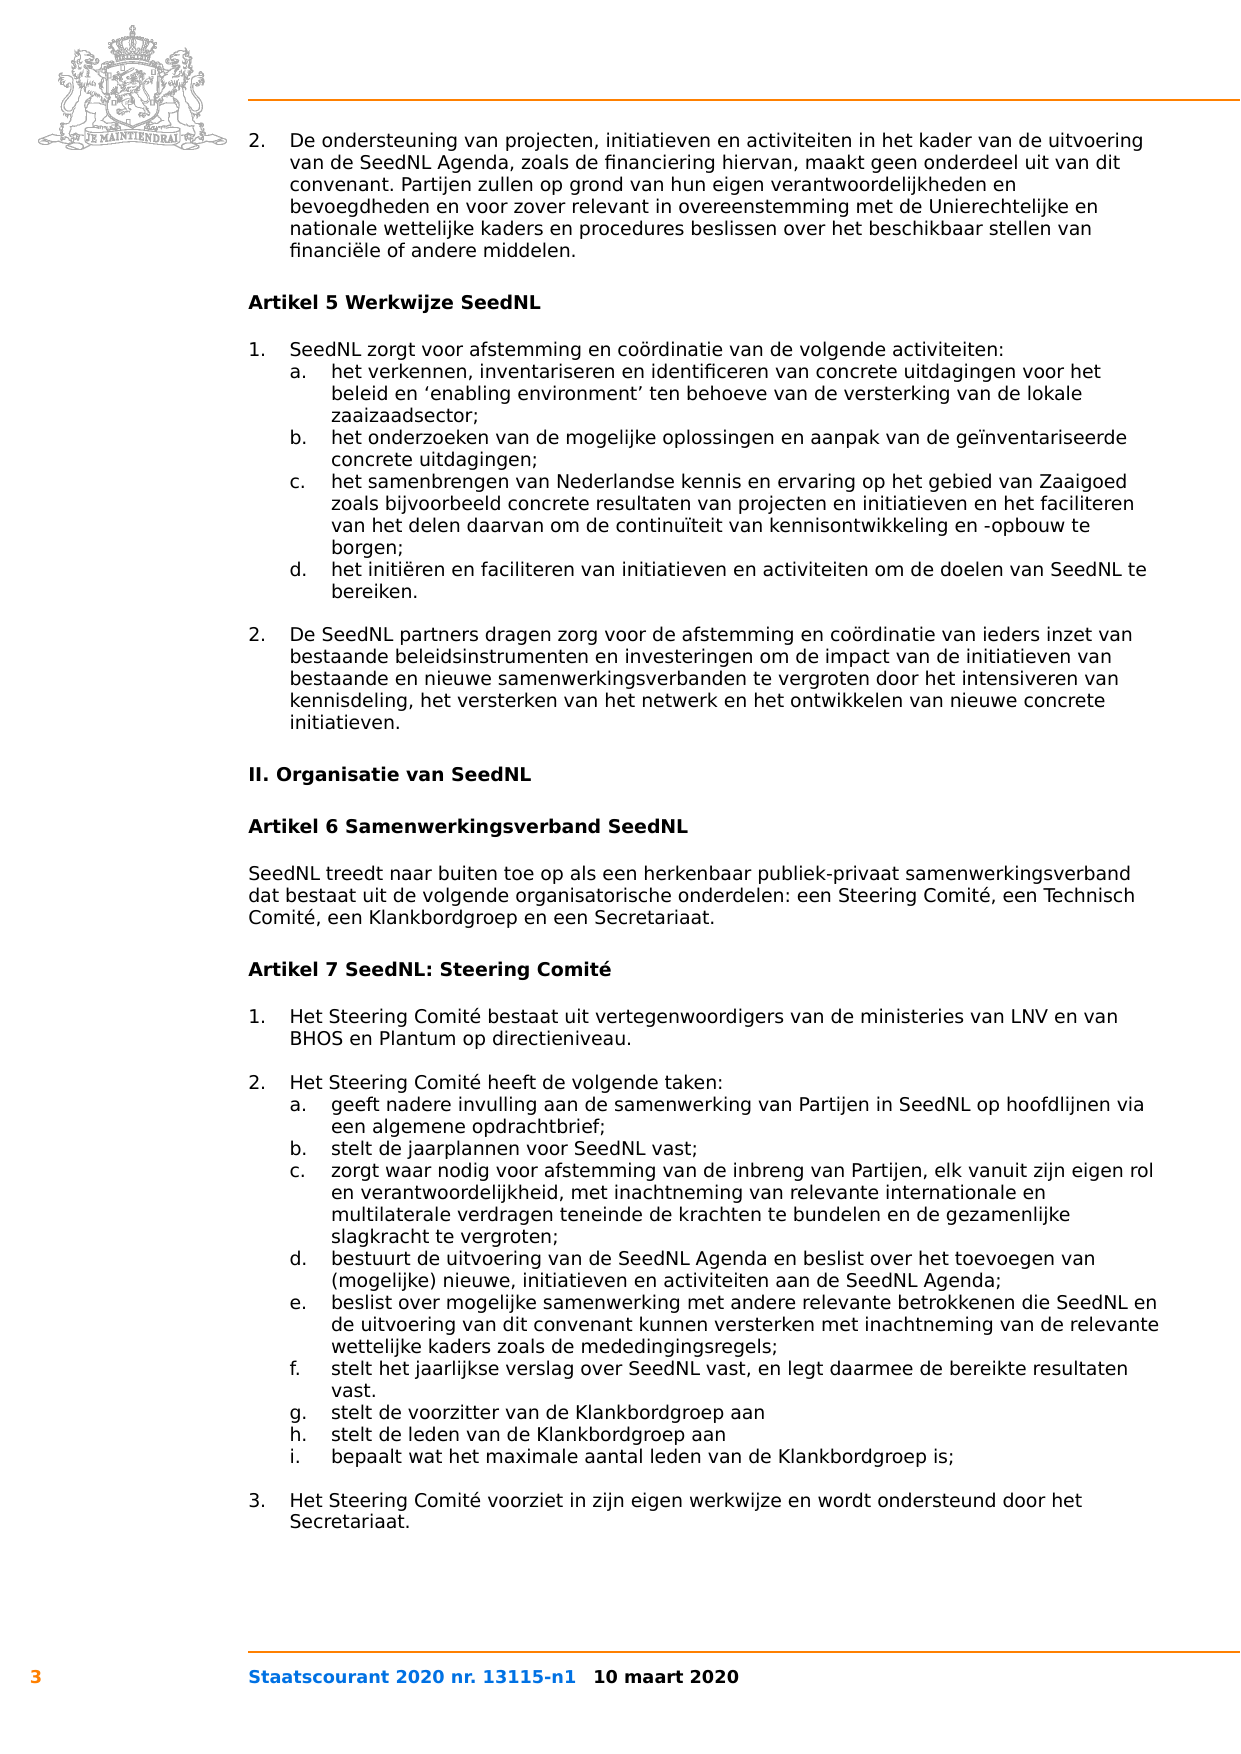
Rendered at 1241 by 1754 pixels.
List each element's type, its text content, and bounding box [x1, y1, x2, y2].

subtitle II. Organisatie van SeedNL [248, 764, 1163, 786]
text 1. Het Steering Comité bestaat uit vertegenwoordigers van de ministeries van LNV en van BHOS en Plantum op directieniveau. [248, 1006, 1163, 1050]
text 2. Het Steering Comité heeft de volgende taken: [248, 1072, 1163, 1094]
subtitle Artikel 7 SeedNL: Steering Comité [248, 959, 1163, 981]
text f. stelt het jaarlijkse verslag over SeedNL vast, en legt daarmee de bereikte resultaten vast. [289, 1358, 1163, 1402]
text h. stelt de leden van de Klankbordgroep aan [289, 1424, 1163, 1446]
text 2. De ondersteuning van projecten, initiatieven en activiteiten in het kader van de uitvoering van de SeedNL Agenda, zoals de financiering hiervan, maakt geen onderdeel uit van dit convenant. Partijen zullen op grond van hun eigen verantwoordelijkheden en bevoegdheden en voor zover relevant in overeenstemming met de Unierechtelijke en nationale wettelijke kaders en procedures beslissen over het beschikbaar stellen van financiële of andere middelen. [248, 130, 1163, 262]
text a. het verkennen, inventariseren en identificeren van concrete uitdagingen voor het beleid en ‘enabling environment’ ten behoeve van de versterking van de lokale zaaizaadsector; [289, 361, 1163, 427]
text c. het samenbrengen van Nederlandse kennis en ervaring op het gebied van Zaaigoed zoals bijvoorbeeld concrete resultaten van projecten en initiatieven en het faciliteren van het delen daarvan om de continuïteit van kennisontwikkeling en -opbouw te borgen; [289, 471, 1163, 558]
text e. beslist over mogelijke samenwerking met andere relevante betrokkenen die SeedNL en de uitvoering van dit convenant kunnen versterken met inachtneming van de relevante wettelijke kaders zoals de mededingingsregels; [289, 1292, 1163, 1358]
picture [38, 25, 227, 150]
text d. het initiëren en faciliteren van initiatieven en activiteiten om de doelen van SeedNL te bereiken. [289, 558, 1163, 602]
text 3. Het Steering Comité voorziet in zijn eigen werkwijze en wordt ondersteund door het Secretariaat. [248, 1489, 1163, 1533]
text g. stelt de voorzitter van de Klankbordgroep aan [289, 1402, 1163, 1424]
text 2. De SeedNL partners dragen zorg voor de afstemming en coördinatie van ieders inzet van bestaande beleidsinstrumenten en investeringen om de impact van de initiatieven van bestaande en nieuwe samenwerkingsverbanden te vergroten door het intensiveren van kennisdeling, het versterken van het netwerk en het ontwikkelen van nieuwe concrete initiatieven. [248, 624, 1163, 734]
text 1. SeedNL zorgt voor afstemming en coördinatie van de volgende activiteiten: [248, 339, 1163, 361]
subtitle Artikel 5 Werkwijze SeedNL [248, 292, 1163, 314]
text i. bepaalt wat het maximale aantal leden van de Klankbordgroep is; [289, 1446, 1163, 1468]
text b. stelt de jaarplannen voor SeedNL vast; [289, 1138, 1163, 1160]
text SeedNL treedt naar buiten toe op als een herkenbaar publiek-privaat samenwerkingsverband dat bestaat uit de volgende organisatorische onderdelen: een Steering Comité, een Technisch Comité, een Klankbordgroep en een Secretariaat. [248, 863, 1163, 929]
subtitle Artikel 6 Samenwerkingsverband SeedNL [248, 816, 1163, 838]
text c. zorgt waar nodig voor afstemming van de inbreng van Partijen, elk vanuit zijn eigen rol en verantwoordelijkheid, met inachtneming van relevante internationale en multilaterale verdragen teneinde de krachten te bundelen en de gezamenlijke slagkracht te vergroten; [289, 1160, 1163, 1248]
text a. geeft nadere invulling aan de samenwerking van Partijen in SeedNL op hoofdlijnen via een algemene opdrachtbrief; [289, 1094, 1163, 1138]
text d. bestuurt de uitvoering van de SeedNL Agenda en beslist over het toevoegen van (mogelijke) nieuwe, initiatieven en activiteiten aan de SeedNL Agenda; [289, 1248, 1163, 1292]
text b. het onderzoeken van de mogelijke oplossingen en aanpak van de geïnventariseerde concrete uitdagingen; [289, 427, 1163, 471]
